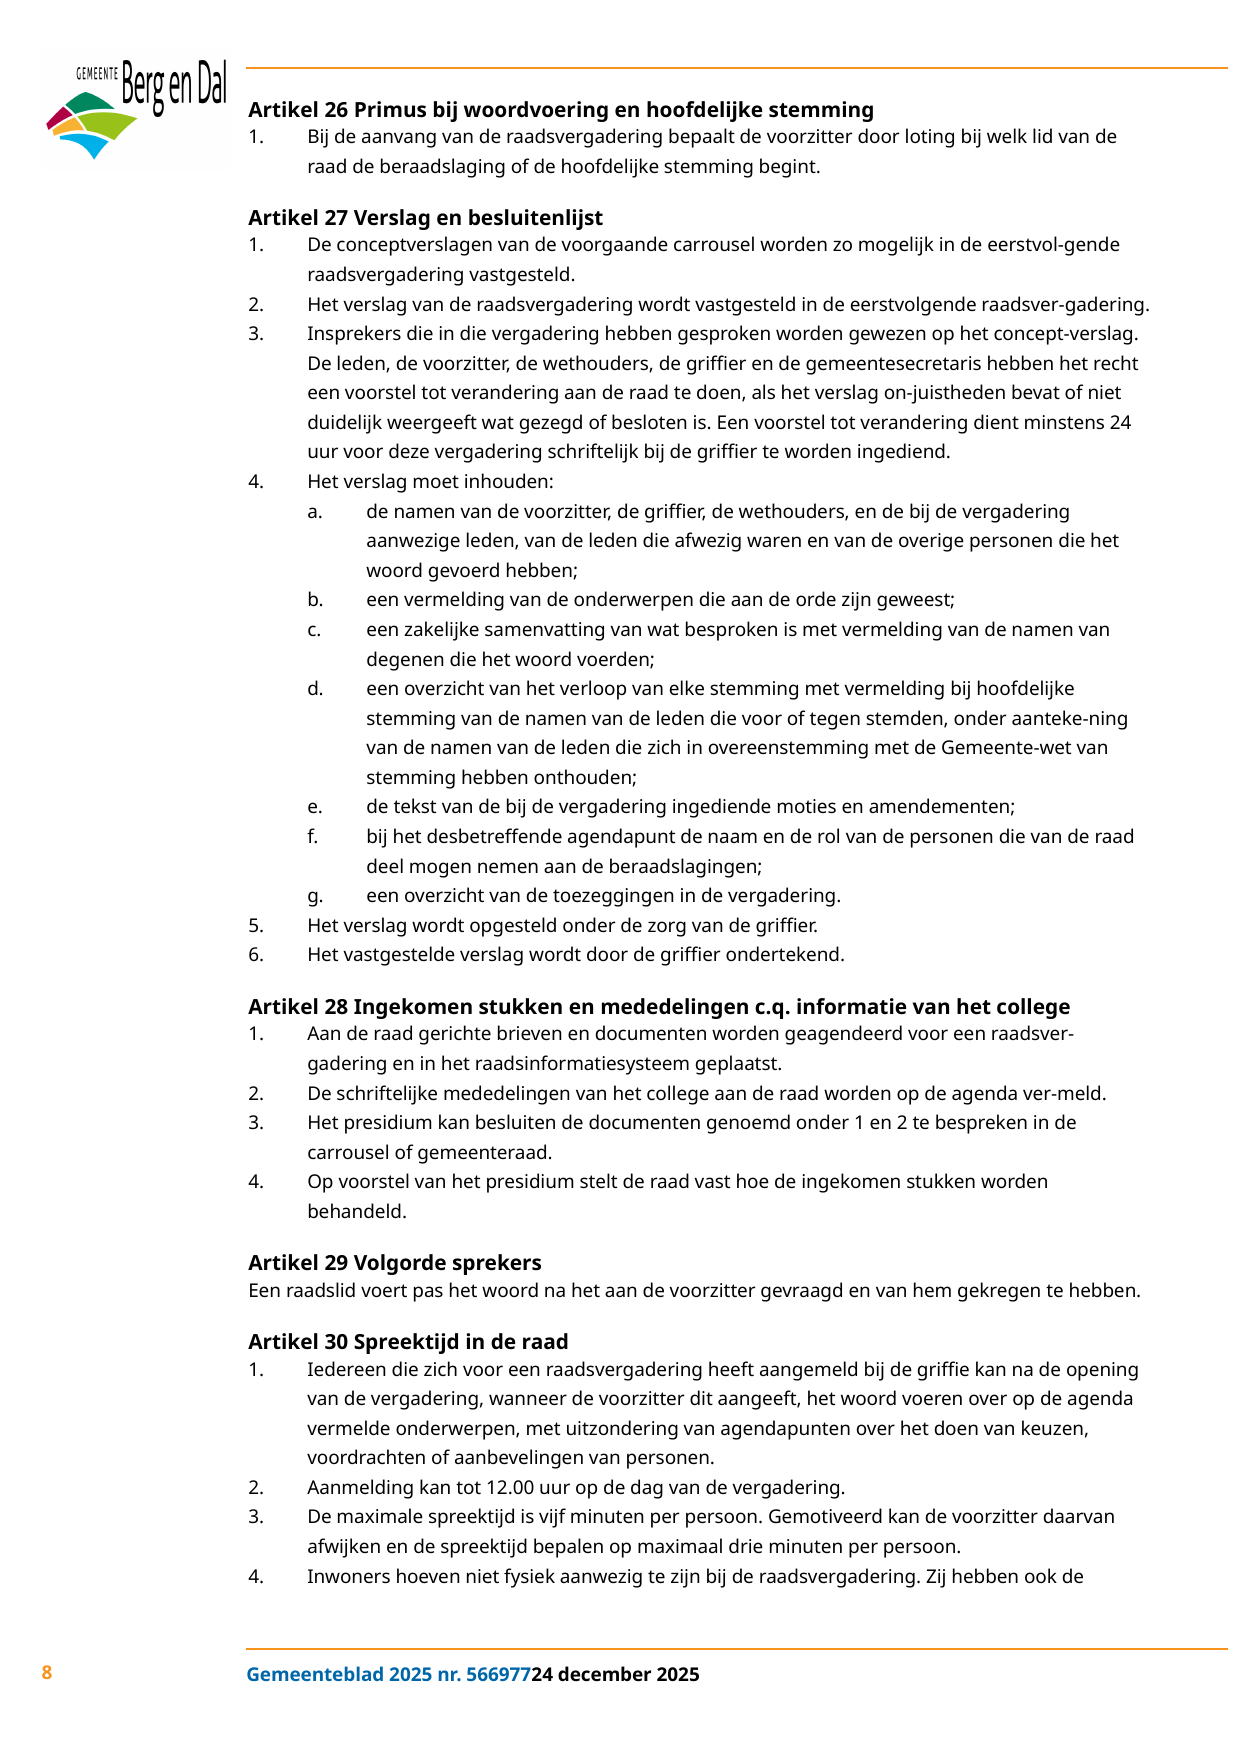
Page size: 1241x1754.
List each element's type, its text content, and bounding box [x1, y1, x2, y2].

list Het vastgestelde verslag wordt door de griffier ondertekend. [248, 942, 1152, 967]
list Op voorstel van het presidium stelt de raad vast hoe de ingekomen stukken worden behandeld. [248, 1168, 1152, 1224]
list de namen van de voorzitter, de griffier, de wethouders, en de bij de vergadering aanwezige leden, van de leden die afwezig waren en van de overige personen die het woord gevoerd hebben; [307, 498, 1152, 583]
list Het presidium kan besluiten de documenten genoemd onder 1 en 2 te bespreken in de carrousel of gemeenteraad. [248, 1109, 1152, 1164]
text Artikel 28 Ingekomen stukken en mededelingen c.q. informatie van het college [248, 992, 1152, 1021]
text Een raadslid voert pas het woord na het aan de voorzitter gevraagd en van hem gekregen te hebben. [248, 1277, 1152, 1303]
text Artikel 29 Volgorde sprekers [248, 1248, 1152, 1277]
list Aan de raad gerichte brieven en documenten worden geagendeerd voor een raadsver-gadering en in het raadsinformatiesysteem geplaatst. [248, 1021, 1152, 1076]
list een vermelding van de onderwerpen die aan de orde zijn geweest; [307, 587, 1152, 612]
list De conceptverslagen van de voorgaande carrousel worden zo mogelijk in de eerstvol-gende raadsvergadering vastgesteld. [248, 232, 1152, 287]
picture [41, 47, 231, 172]
list Bij de aanvang van de raadsvergadering bepaalt de voorzitter door loting bij welk lid van de raad de beraadslaging of de hoofdelijke stemming begint. [248, 123, 1152, 178]
list De maximale spreektijd is vijf minuten per persoon. Gemotiveerd kan de voorzitter daarvan afwijken en de spreektijd bepalen op maximaal drie minuten per persoon. [248, 1504, 1152, 1559]
list De schriftelijke mededelingen van het college aan de raad worden op de agenda ver-meld. [248, 1080, 1152, 1105]
text Artikel 26 Primus bij woordvoering en hoofdelijke stemming [248, 95, 1152, 123]
list Het verslag van de raadsvergadering wordt vastgesteld in de eerstvolgende raadsver-gadering. [248, 291, 1152, 317]
list Het verslag wordt opgesteld onder de zorg van de griffier. [248, 912, 1152, 938]
text Artikel 27 Verslag en besluitenlijst [248, 203, 1152, 232]
list een overzicht van de toezeggingen in de vergadering. [307, 882, 1152, 908]
list een zakelijke samenvatting van wat besproken is met vermelding van de namen van degenen die het woord voerden; [307, 616, 1152, 672]
list Inwoners hoeven niet fysiek aanwezig te zijn bij de raadsvergadering. Zij hebben ook de [248, 1563, 1152, 1588]
list Iedereen die zich voor een raadsvergadering heeft aangemeld bij de griffie kan na de opening van de vergadering, wanneer de voorzitter dit aangeeft, het woord voeren over op de agenda vermelde onderwerpen, met uitzondering van agendapunten over het doen van keuzen, voordrachten of aanbevelingen van personen. [248, 1356, 1152, 1470]
list Insprekers die in die vergadering hebben gesproken worden gewezen op het concept-verslag. De leden, de voorzitter, de wethouders, de griffier en de gemeentesecretaris hebben het recht een voorstel tot verandering aan de raad te doen, als het verslag on-juistheden bevat of niet duidelijk weergeeft wat gezegd of besloten is. Een voorstel tot verandering dient minstens 24 uur voor deze vergadering schriftelijk bij de griffier te worden ingediend. [248, 320, 1152, 464]
list Het verslag moet inhouden: [248, 468, 1152, 494]
list een overzicht van het verloop van elke stemming met vermelding bij hoofdelijke stemming van de namen van de leden die voor of tegen stemden, onder aanteke-ning van de namen van de leden die zich in overeenstemming met de Gemeente-wet van stemming hebben onthouden; [307, 675, 1152, 790]
list Aanmelding kan tot 12.00 uur op de dag van de vergadering. [248, 1474, 1152, 1500]
list de tekst van de bij de vergadering ingediende moties en amendementen; [307, 794, 1152, 819]
list bij het desbetreffende agendapunt de naam en de rol van de personen die van de raad deel mogen nemen aan de beraadslagingen; [307, 823, 1152, 879]
text Artikel 30 Spreektijd in de raad [248, 1327, 1152, 1356]
